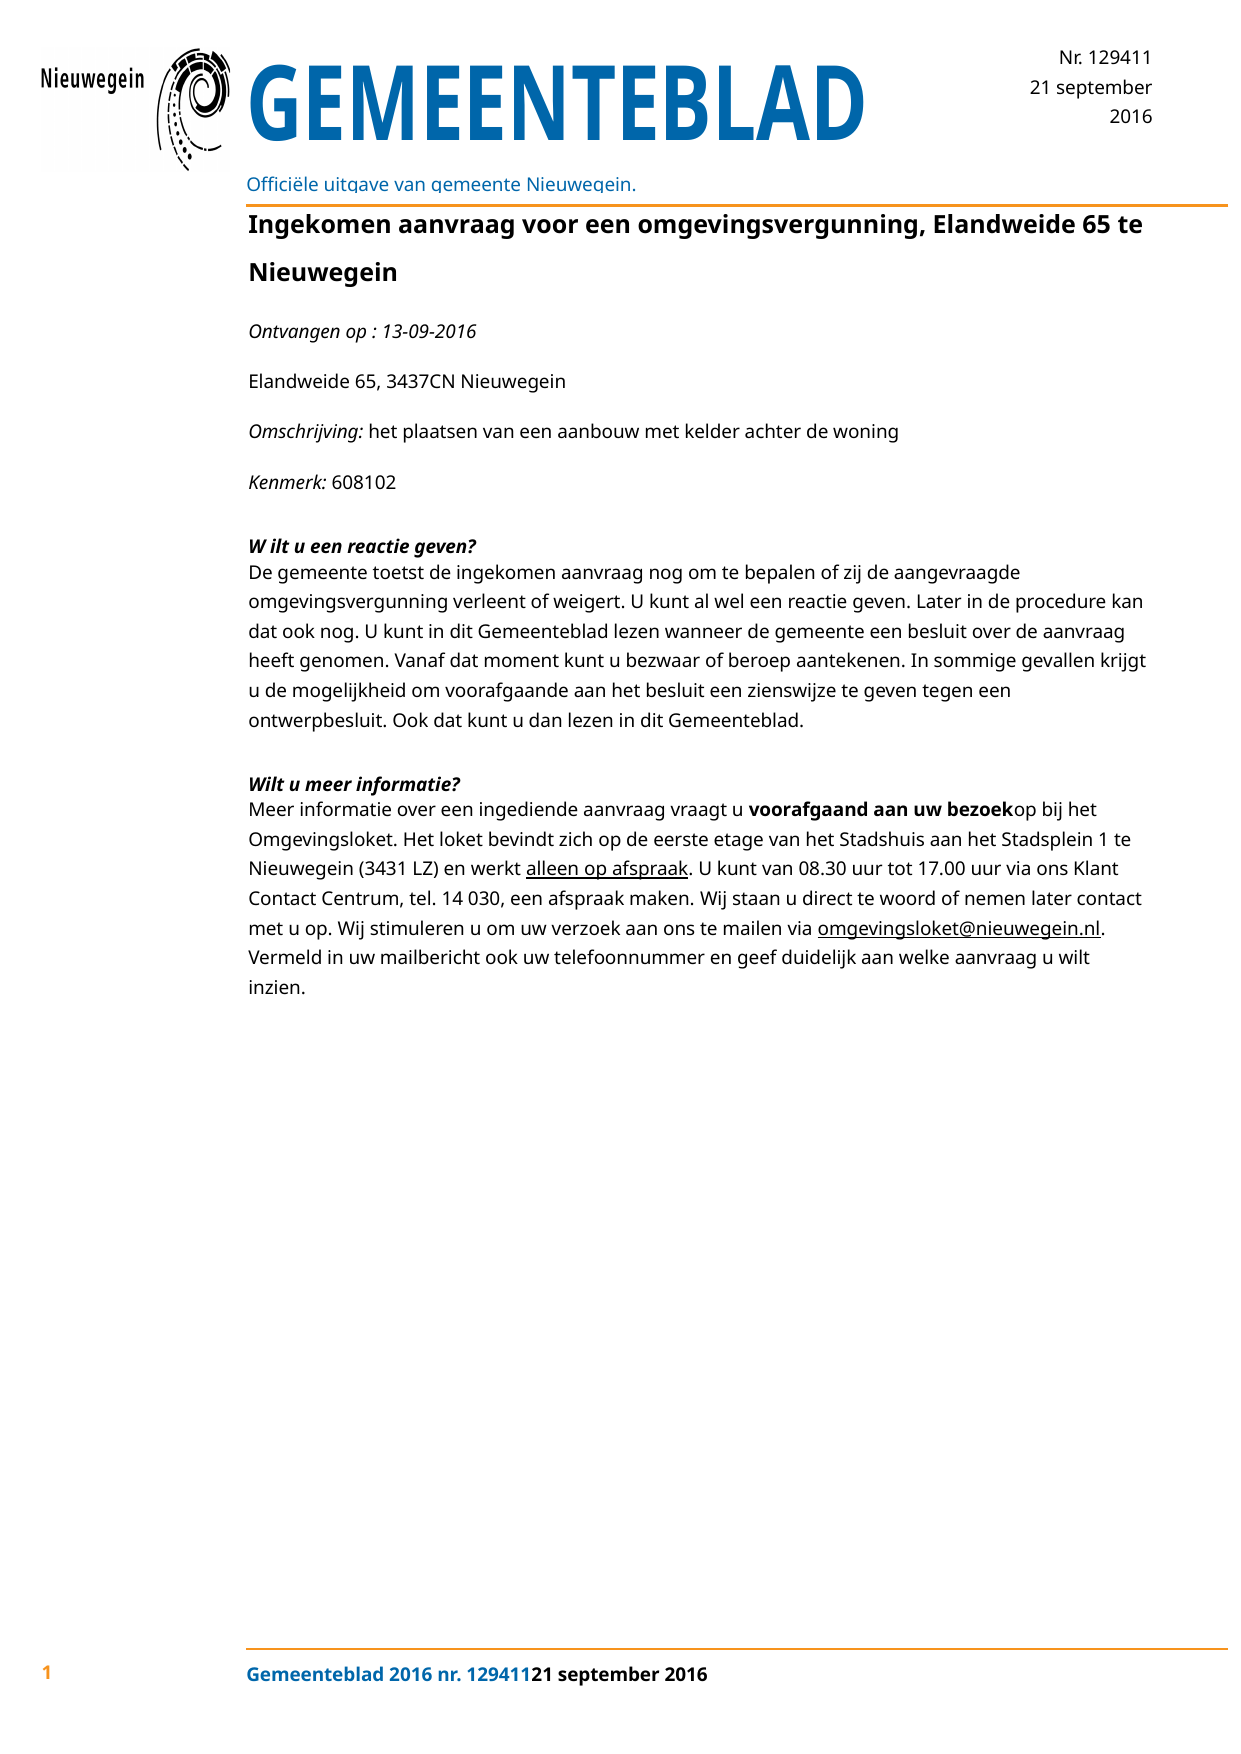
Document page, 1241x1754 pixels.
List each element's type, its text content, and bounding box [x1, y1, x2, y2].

text Kenmerk: 608102 [248, 469, 1152, 495]
text Omschrijving: het plaatsen van een aanbouw met kelder achter de woning [248, 419, 1152, 444]
text Wilt u meer informatie? [248, 771, 1152, 796]
text De gemeente toetst de ingekomen aanvraag nog om te bepalen of zij de aangevraagde omgevingsvergunning verleent of weigert. U kunt al wel een reactie geven. Later in de procedure kan dat ook nog. U kunt in dit Gemeenteblad lezen wanneer de gemeente een besluit over de aanvraag heeft genomen. Vanaf dat moment kunt u bezwaar of beroep aantekenen. In sommige gevallen krijgt u de mogelijkheid om voorafgaande aan het besluit een zienswijze te geven tegen een ontwerpbesluit. Ook dat kunt u dan lezen in dit Gemeenteblad. [248, 559, 1152, 732]
text Meer informatie over een ingediende aanvraag vraagt u voorafgaand aan uw bezoekop bij het Omgevingsloket. Het loket bevindt zich op de eerste etage van het Stadshuis aan het Stadsplein 1 te Nieuwegein (3431 LZ) en werkt alleen op afspraak. U kunt van 08.30 uur tot 17.00 uur via ons Klant Contact Centrum, tel. 14 030, een afspraak maken. Wij staan u direct te woord of nemen later contact met u op. Wij stimuleren u om uw verzoek aan ons te mailen via omgevingsloket@nieuwegein.nl. Vermeld in uw mailbericht ook uw telefoonnummer en geef duidelijk aan welke aanvraag u wilt inzien. [248, 796, 1152, 1000]
text W ilt u een reactie geven? [248, 533, 1152, 559]
picture [41, 47, 231, 172]
text Elandweide 65, 3437CN Nieuwegein [248, 368, 1152, 394]
text Ontvangen op : 13-09-2016 [248, 318, 1152, 344]
text Ingekomen aanvraag voor een omgevingsvergunning, Elandweide 65 te Nieuwegein [248, 207, 1152, 288]
